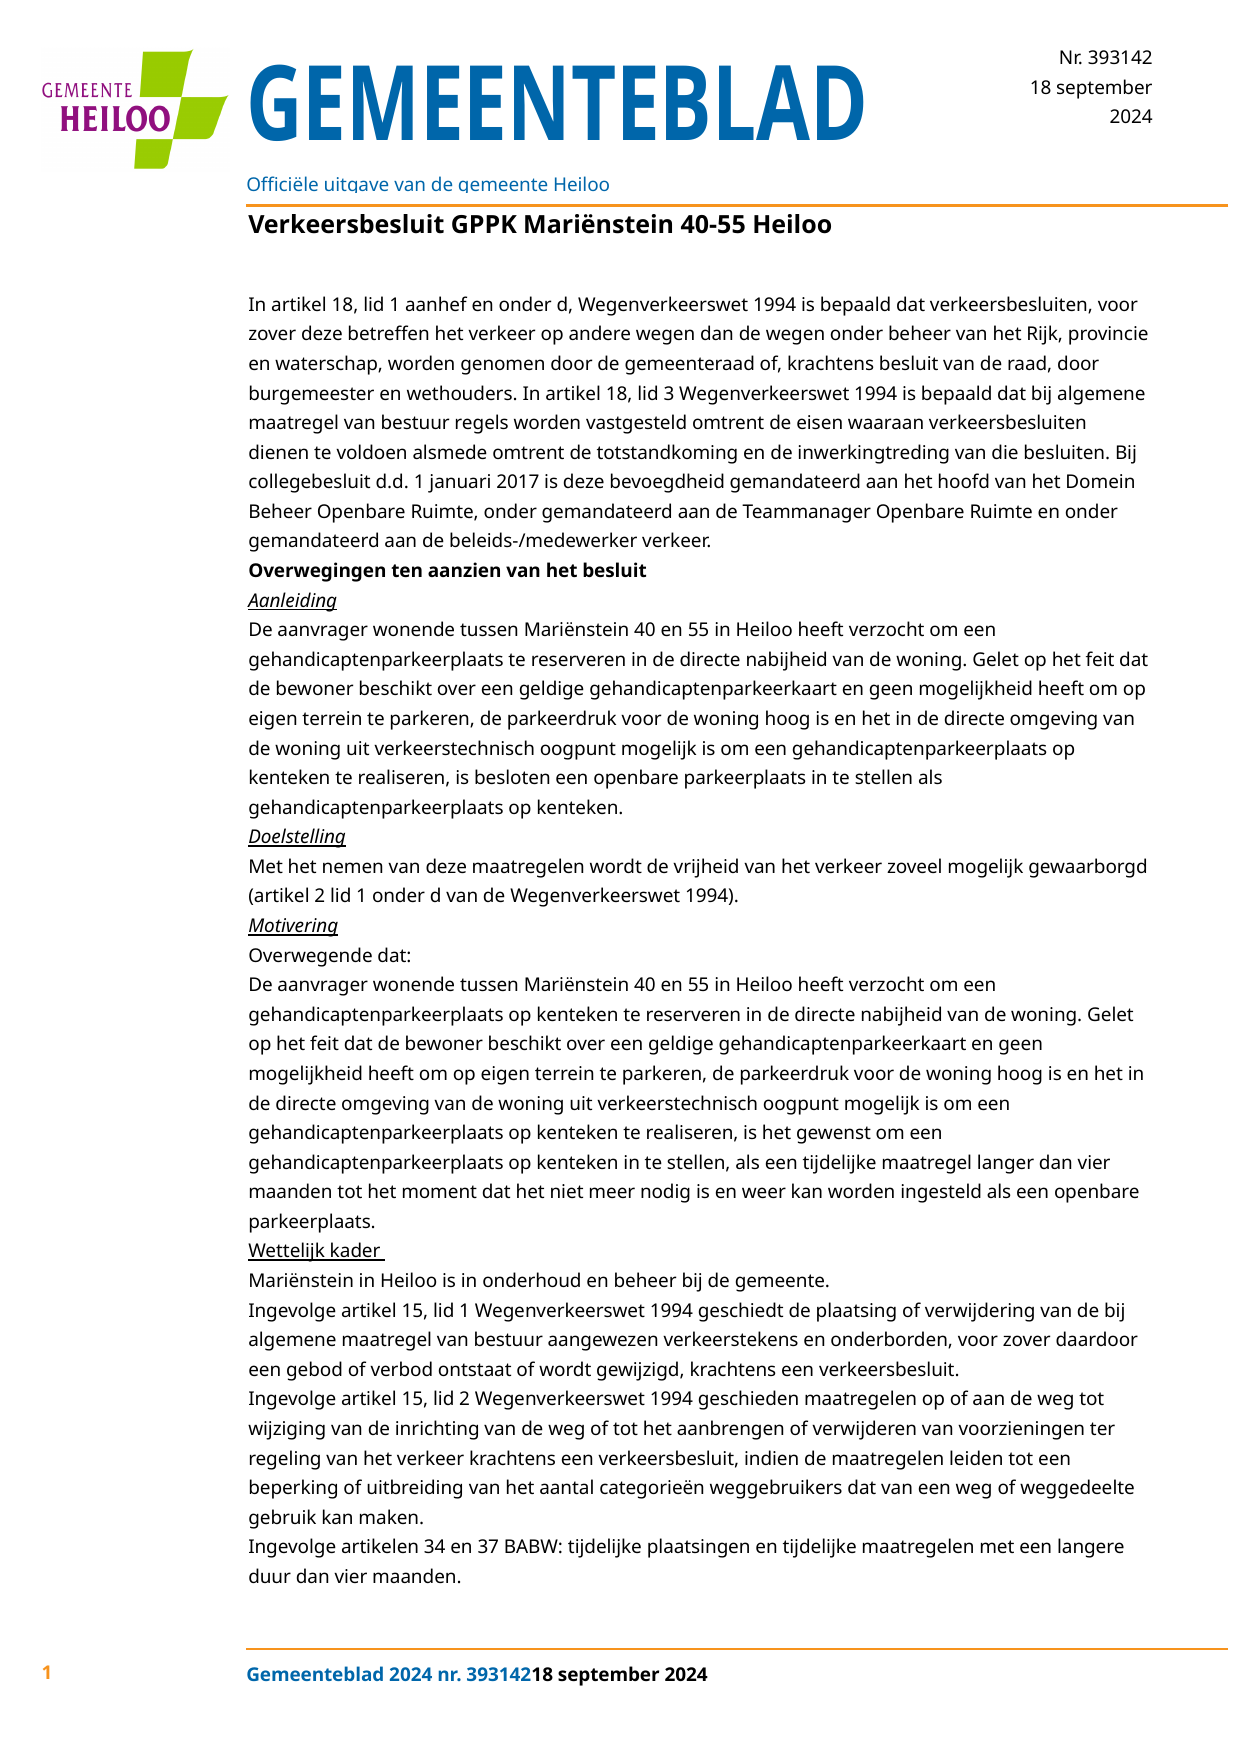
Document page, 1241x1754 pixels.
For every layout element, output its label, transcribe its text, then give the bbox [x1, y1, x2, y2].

text Met het nemen van deze maatregelen wordt de vrijheid van het verkeer zoveel mogelijk gewaarborgd (artikel 2 lid 1 onder d van de Wegenverkeerswet 1994). [248, 853, 1152, 908]
text Motivering [248, 912, 1152, 938]
text Overwegingen ten aanzien van het besluit [248, 557, 1152, 583]
text Overwegende dat: [248, 942, 1152, 968]
text In artikel 18, lid 1 aanhef en onder d, Wegenverkeerswet 1994 is bepaald dat verkeersbesluiten, voor zover deze betreffen het verkeer op andere wegen dan de wegen onder beheer van het Rijk, provincie en waterschap, worden genomen door de gemeenteraad of, krachtens besluit van de raad, door burgemeester en wethouders. In artikel 18, lid 3 Wegenverkeerswet 1994 is bepaald dat bij algemene maatregel van bestuur regels worden vastgesteld omtrent de eisen waaraan verkeersbesluiten dienen te voldoen alsmede omtrent de totstandkoming en de inwerkingtreding van die besluiten. Bij collegebesluit d.d. 1 januari 2017 is deze bevoegdheid gemandateerd aan het hoofd van het Domein Beheer Openbare Ruimte, onder gemandateerd aan de Teammanager Openbare Ruimte en onder gemandateerd aan de beleids-/medewerker verkeer. [248, 291, 1152, 553]
text Ingevolge artikel 15, lid 2 Wegenverkeerswet 1994 geschieden maatregelen op of aan de weg tot wijziging van de inrichting van de weg of tot het aanbrengen of verwijderen van voorzieningen ter regeling van het verkeer krachtens een verkeersbesluit, indien de maatregelen leiden tot een beperking of uitbreiding van het aantal categorieën weggebruikers dat van een weg of weggedeelte gebruik kan maken. [248, 1386, 1152, 1530]
text De aanvrager wonende tussen Mariënstein 40 en 55 in Heiloo heeft verzocht om een gehandicaptenparkeerplaats op kenteken te reserveren in de directe nabijheid van de woning. Gelet op het feit dat de bewoner beschikt over een geldige gehandicaptenparkeerkaart en geen mogelijkheid heeft om op eigen terrein te parkeren, de parkeerdruk voor de woning hoog is en het in de directe omgeving van de woning uit verkeerstechnisch oogpunt mogelijk is om een gehandicaptenparkeerplaats op kenteken te realiseren, is het gewenst om een gehandicaptenparkeerplaats op kenteken in te stellen, als een tijdelijke maatregel langer dan vier maanden tot het moment dat het niet meer nodig is en weer kan worden ingesteld als een openbare parkeerplaats. [248, 971, 1152, 1234]
text Ingevolge artikel 15, lid 1 Wegenverkeerswet 1994 geschiedt de plaatsing of verwijdering van de bij algemene maatregel van bestuur aangewezen verkeerstekens en onderborden, voor zover daardoor een gebod of verbod ontstaat of wordt gewijzigd, krachtens een verkeersbesluit. [248, 1297, 1152, 1382]
text Mariënstein in Heiloo is in onderhoud en beheer bij de gemeente. [248, 1267, 1152, 1293]
text Ingevolge artikelen 34 en 37 BABW: tijdelijke plaatsingen en tijdelijke maatregelen met een langere duur dan vier maanden. [248, 1533, 1152, 1589]
picture [41, 47, 231, 172]
text Wettelijk kader [248, 1238, 1152, 1263]
text Aanleiding [248, 587, 1152, 613]
text De aanvrager wonende tussen Mariënstein 40 en 55 in Heiloo heeft verzocht om een gehandicaptenparkeerplaats te reserveren in de directe nabijheid van de woning. Gelet op het feit dat de bewoner beschikt over een geldige gehandicaptenparkeerkaart en geen mogelijkheid heeft om op eigen terrein te parkeren, de parkeerdruk voor de woning hoog is en het in de directe omgeving van de woning uit verkeerstechnisch oogpunt mogelijk is om een gehandicaptenparkeerplaats op kenteken te realiseren, is besloten een openbare parkeerplaats in te stellen als gehandicaptenparkeerplaats op kenteken. [248, 616, 1152, 820]
text Verkeersbesluit GPPK Mariënstein 40-55 Heiloo [248, 207, 1152, 241]
text Doelstelling [248, 823, 1152, 849]
